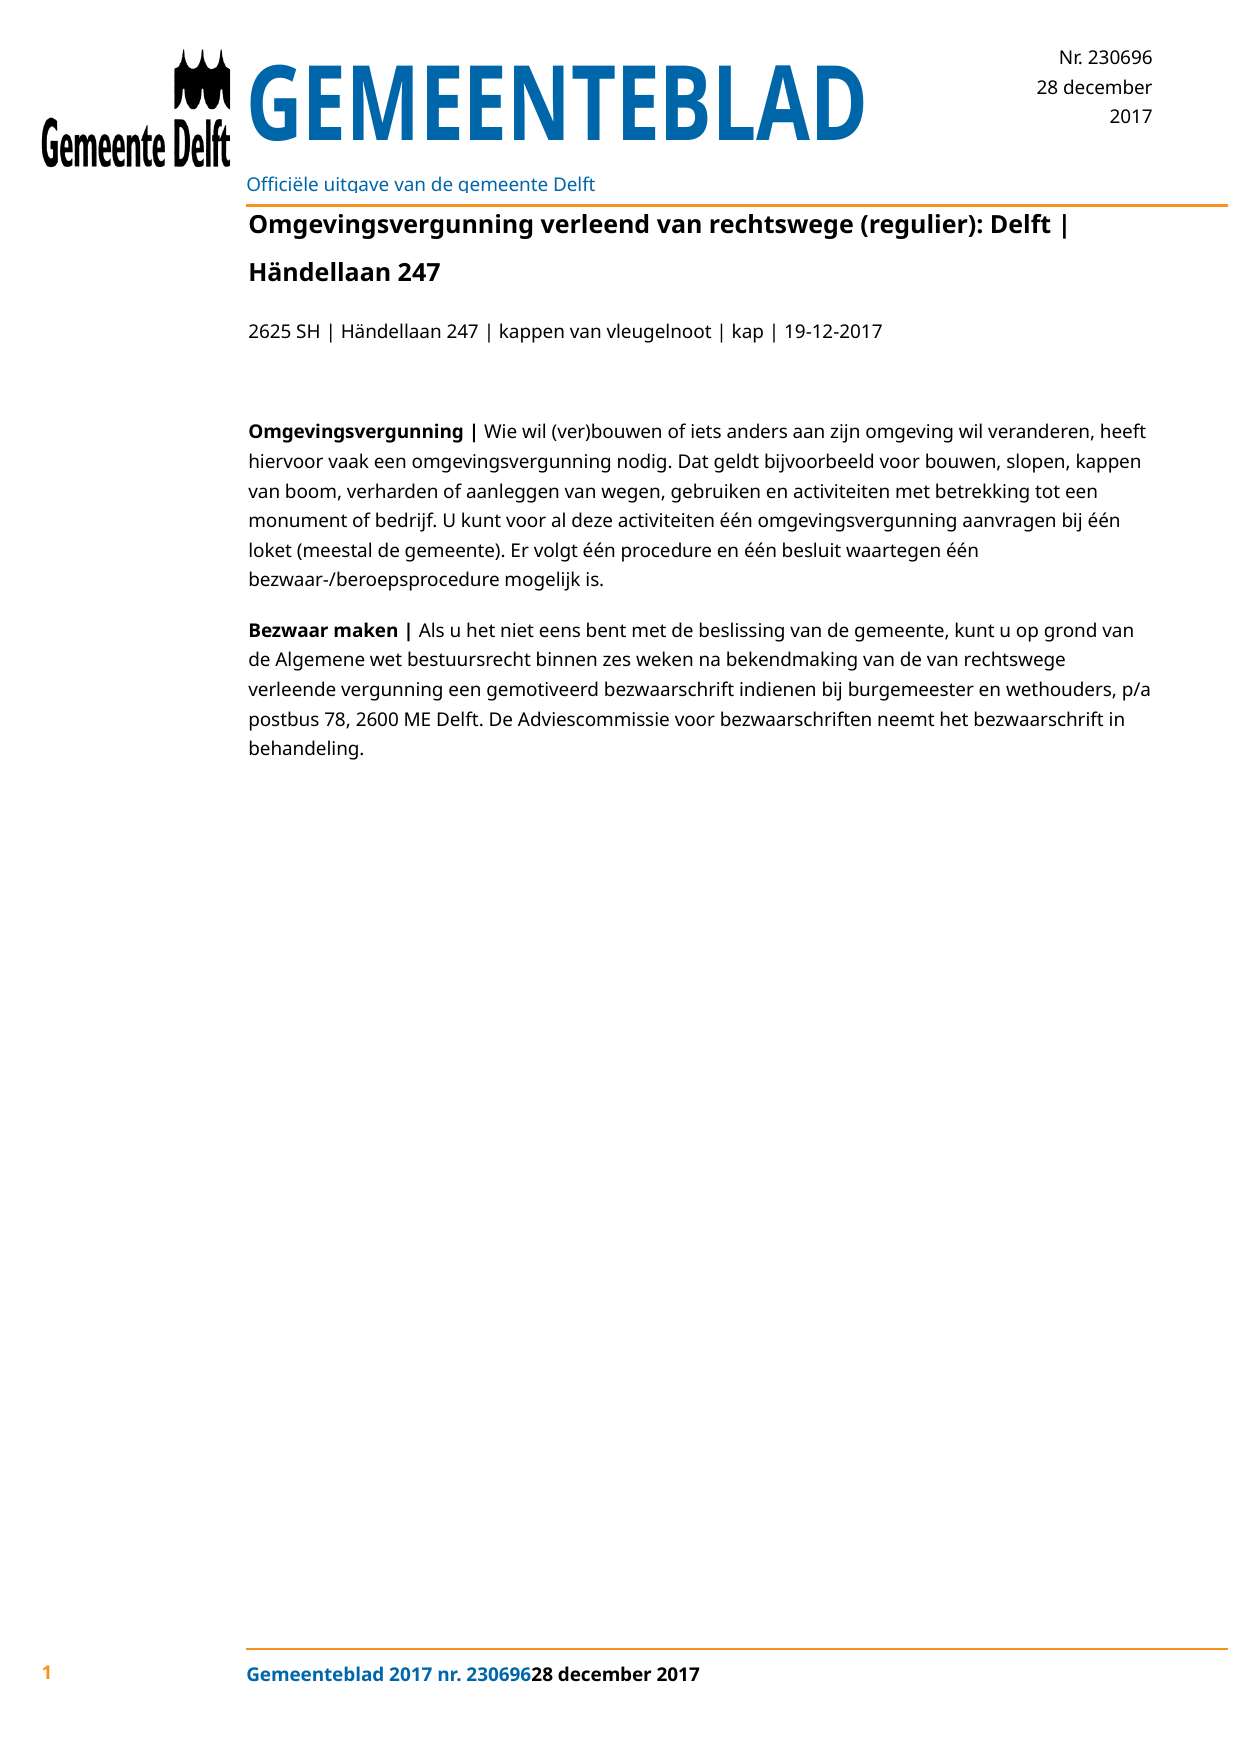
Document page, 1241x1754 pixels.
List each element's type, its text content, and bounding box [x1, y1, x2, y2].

text Omgevingsvergunning verleend van rechtswege (regulier): Delft | Händellaan 247 [248, 207, 1152, 288]
text Omgevingsvergunning | Wie wil (ver)bouwen of iets anders aan zijn omgeving wil veranderen, heeft hiervoor vaak een omgevingsvergunning nodig. Dat geldt bijvoorbeeld voor bouwen, slopen, kappen van boom, verharden of aanleggen van wegen, gebruiken en activiteiten met betrekking tot een monument of bedrijf. U kunt voor al deze activiteiten één omgevingsvergunning aanvragen bij één loket (meestal de gemeente). Er volgt één procedure en één besluit waartegen één bezwaar-/beroepsprocedure mogelijk is. [248, 419, 1152, 592]
text Bezwaar maken | Als u het niet eens bent met de beslissing van de gemeente, kunt u op grond van de Algemene wet bestuursrecht binnen zes weken na bekendmaking van de van rechtswege verleende vergunning een gemotiveerd bezwaarschrift indienen bij burgemeester en wethouders, p/a postbus 78, 2600 ME Delft. De Adviescommissie voor bezwaarschriften neemt het bezwaarschrift in behandeling. [248, 617, 1152, 761]
text 2625 SH | Händellaan 247 | kappen van vleugelnoot | kap | 19-12-2017 [248, 318, 1152, 344]
picture [41, 47, 231, 172]
